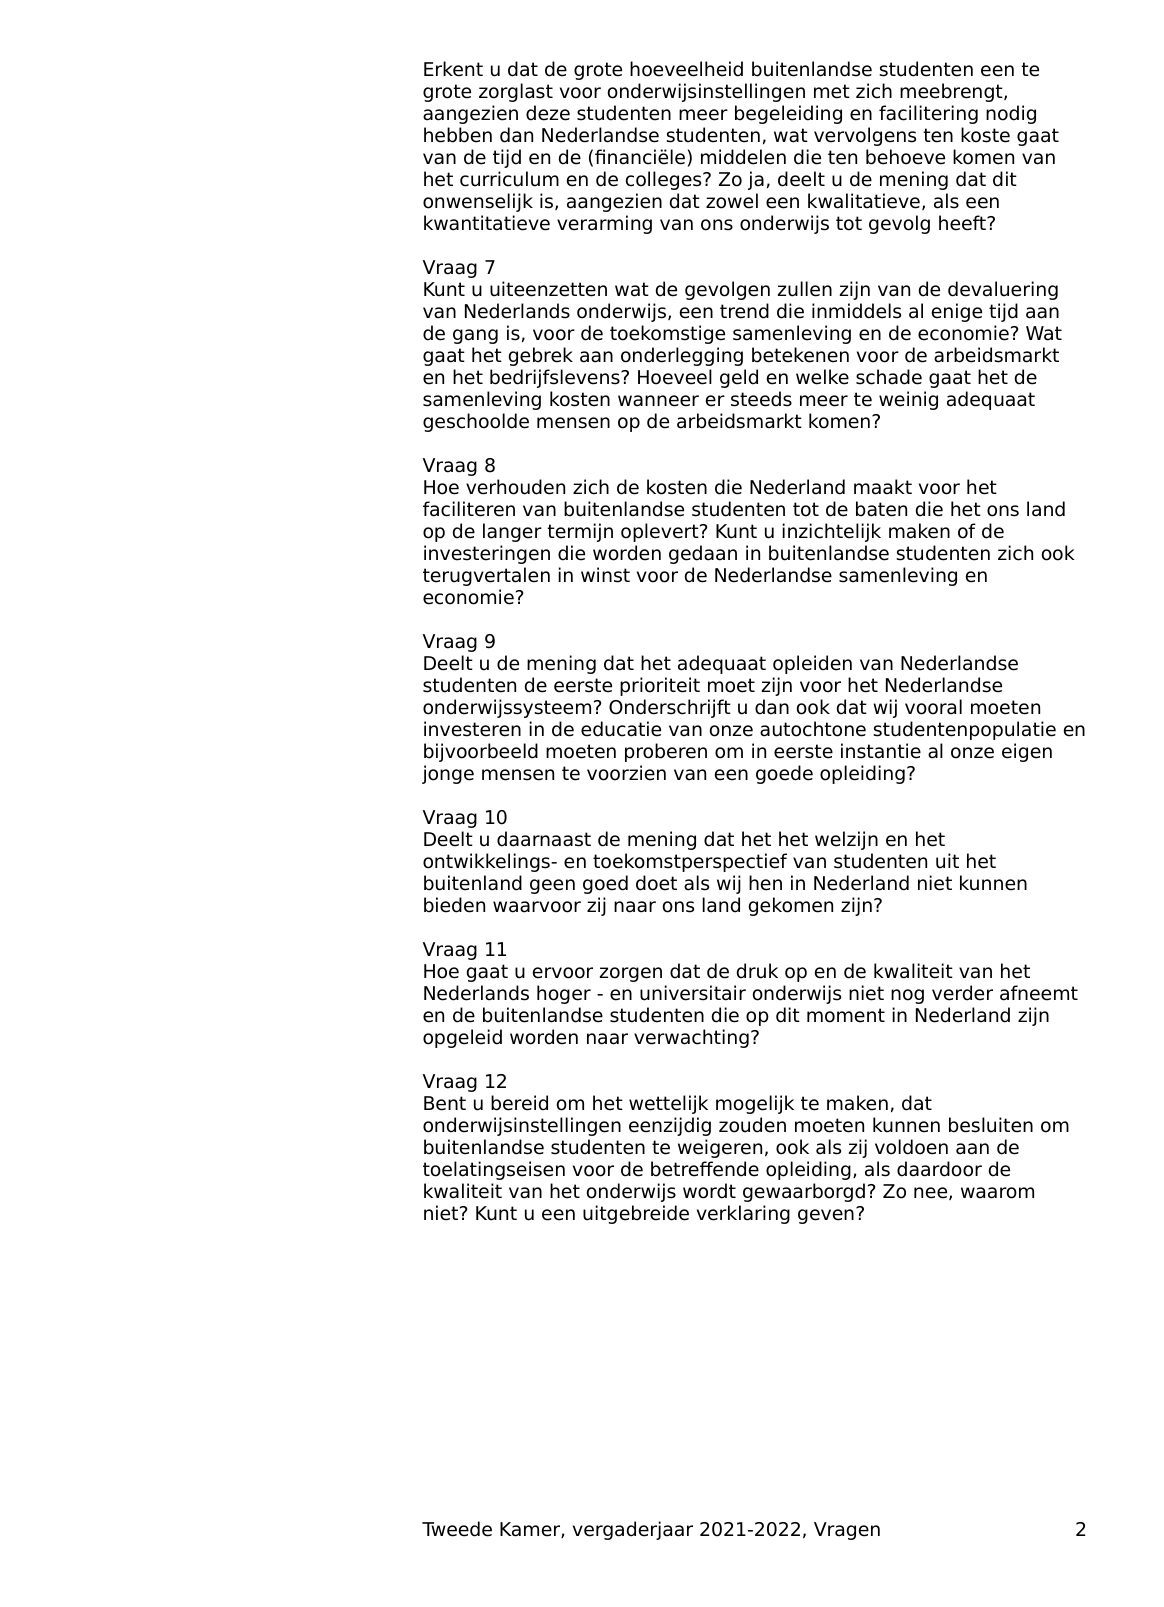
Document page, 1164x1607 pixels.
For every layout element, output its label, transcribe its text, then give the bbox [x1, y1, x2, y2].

text Erkent u dat de grote hoeveelheid buitenlandse studenten een te grote zorglast voor onderwijsinstellingen met zich meebrengt, aangezien deze studenten meer begeleiding en facilitering nodig hebben dan Nederlandse studenten, wat vervolgens ten koste gaat van de tijd en de (financiële) middelen die ten behoeve komen van het curriculum en de colleges? Zo ja, deelt u de mening dat dit onwenselijk is, aangezien dat zowel een kwalitatieve, als een kwantitatieve verarming van ons onderwijs tot gevolg heeft? [422, 59, 1087, 235]
text Hoe gaat u ervoor zorgen dat de druk op en de kwaliteit van het Nederlands hoger - en universitair onderwijs niet nog verder afneemt en de buitenlandse studenten die op dit moment in Nederland zijn opgeleid worden naar verwachting? [422, 961, 1087, 1049]
text Deelt u daarnaast de mening dat het het welzijn en het ontwikkelings- en toekomstperspectief van studenten uit het buitenland geen goed doet als wij hen in Nederland niet kunnen bieden waarvoor zij naar ons land gekomen zijn? [422, 829, 1087, 917]
text Kunt u uiteenzetten wat de gevolgen zullen zijn van de devaluering van Nederlands onderwijs, een trend die inmiddels al enige tijd aan de gang is, voor de toekomstige samenleving en de economie? Wat gaat het gebrek aan onderlegging betekenen voor de arbeidsmarkt en het bedrijfslevens? Hoeveel geld en welke schade gaat het de samenleving kosten wanneer er steeds meer te weinig adequaat geschoolde mensen op de arbeidsmarkt komen? [422, 279, 1087, 433]
text Vraag 9 [422, 631, 1087, 653]
text Vraag 8 [422, 455, 1087, 477]
text Deelt u de mening dat het adequaat opleiden van Nederlandse studenten de eerste prioriteit moet zijn voor het Nederlandse onderwijssysteem? Onderschrijft u dan ook dat wij vooral moeten investeren in de educatie van onze autochtone studentenpopulatie en bijvoorbeeld moeten proberen om in eerste instantie al onze eigen jonge mensen te voorzien van een goede opleiding? [422, 653, 1087, 785]
text Vraag 11 [422, 939, 1087, 961]
text Hoe verhouden zich de kosten die Nederland maakt voor het faciliteren van buitenlandse studenten tot de baten die het ons land op de langer termijn oplevert? Kunt u inzichtelijk maken of de investeringen die worden gedaan in buitenlandse studenten zich ook terugvertalen in winst voor de Nederlandse samenleving en economie? [422, 477, 1087, 609]
text Vraag 12 [422, 1071, 1087, 1093]
text Vraag 7 [422, 257, 1087, 279]
text Vraag 10 [422, 807, 1087, 829]
text Bent u bereid om het wettelijk mogelijk te maken, dat onderwijsinstellingen eenzijdig zouden moeten kunnen besluiten om buitenlandse studenten te weigeren, ook als zij voldoen aan de toelatingseisen voor de betreffende opleiding, als daardoor de kwaliteit van het onderwijs wordt gewaarborgd? Zo nee, waarom niet? Kunt u een uitgebreide verklaring geven? [422, 1093, 1087, 1225]
